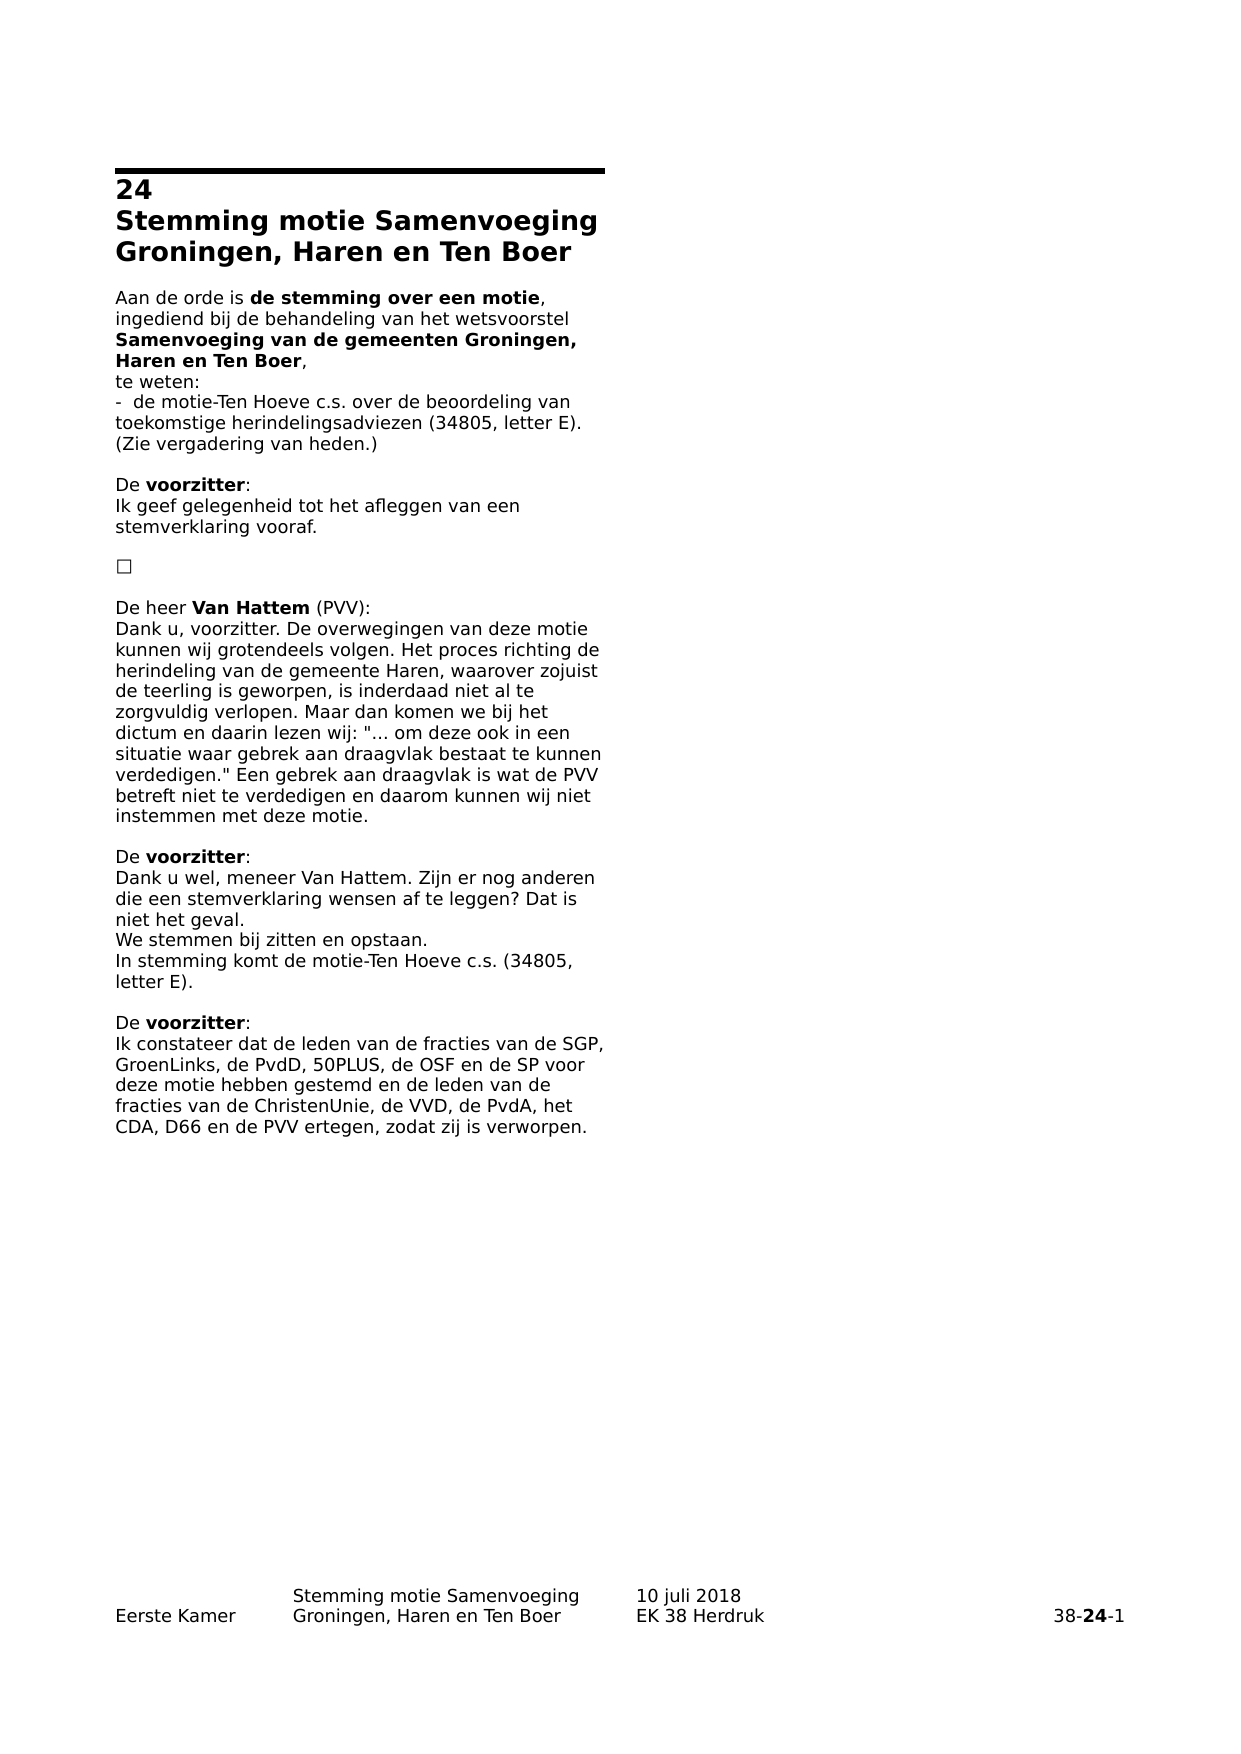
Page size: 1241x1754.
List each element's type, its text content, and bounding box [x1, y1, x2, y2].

title 24 Stemming motie Samenvoeging Groningen, Haren en Ten Boer [115, 174, 605, 268]
text Ik constateer dat de leden van de fracties van de SGP, GroenLinks, de PvdD, 50PLUS, de OSF en de SP voor deze motie hebben gestemd en de leden van de fracties van de ChristenUnie, de VVD, de PvdA, het CDA, D66 en de PVV ertegen, zodat zij is verworpen. [115, 1033, 605, 1138]
text Dank u wel, meneer Van Hattem. Zijn er nog anderen die een stemverklaring wensen af te leggen? Dat is niet het geval. [115, 868, 605, 930]
text Ik geef gelegenheid tot het afleggen van een stemverklaring vooraf. [115, 496, 605, 537]
text De voorzitter: [115, 847, 605, 868]
text We stemmen bij zitten en opstaan. [115, 930, 605, 951]
text In stemming komt de motie-Ten Hoeve c.s. (34805, letter E). [115, 951, 605, 993]
text (Zie vergadering van heden.) [115, 434, 605, 455]
text De voorzitter: [115, 1013, 605, 1033]
text Dank u, voorzitter. De overwegingen van deze motie kunnen wij grotendeels volgen. Het proces richting de herindeling van de gemeente Haren, waarover zojuist de teerling is geworpen, is inderdaad niet al te zorgvuldig verlopen. Maar dan komen we bij het dictum en daarin lezen wij: "... om deze ook in een situatie waar gebrek aan draagvlak bestaat te kunnen verdedigen." Een gebrek aan draagvlak is wat de PVV betreft niet te verdedigen en daarom kunnen wij niet instemmen met deze motie. [115, 619, 605, 827]
list de motie-Ten Hoeve c.s. over de beoordeling van toekomstige herindelingsadviezen (34805, letter E). [115, 392, 605, 434]
text De heer Van Hattem (PVV): [115, 598, 605, 619]
text Aan de orde is de stemming over een motie, ingediend bij de behandeling van het wetsvoorstel Samenvoeging van de gemeenten Groningen, Haren en Ten Boer, [115, 288, 605, 371]
text te weten: [115, 371, 605, 392]
text De voorzitter: [115, 475, 605, 496]
text ⬜ [115, 557, 605, 578]
